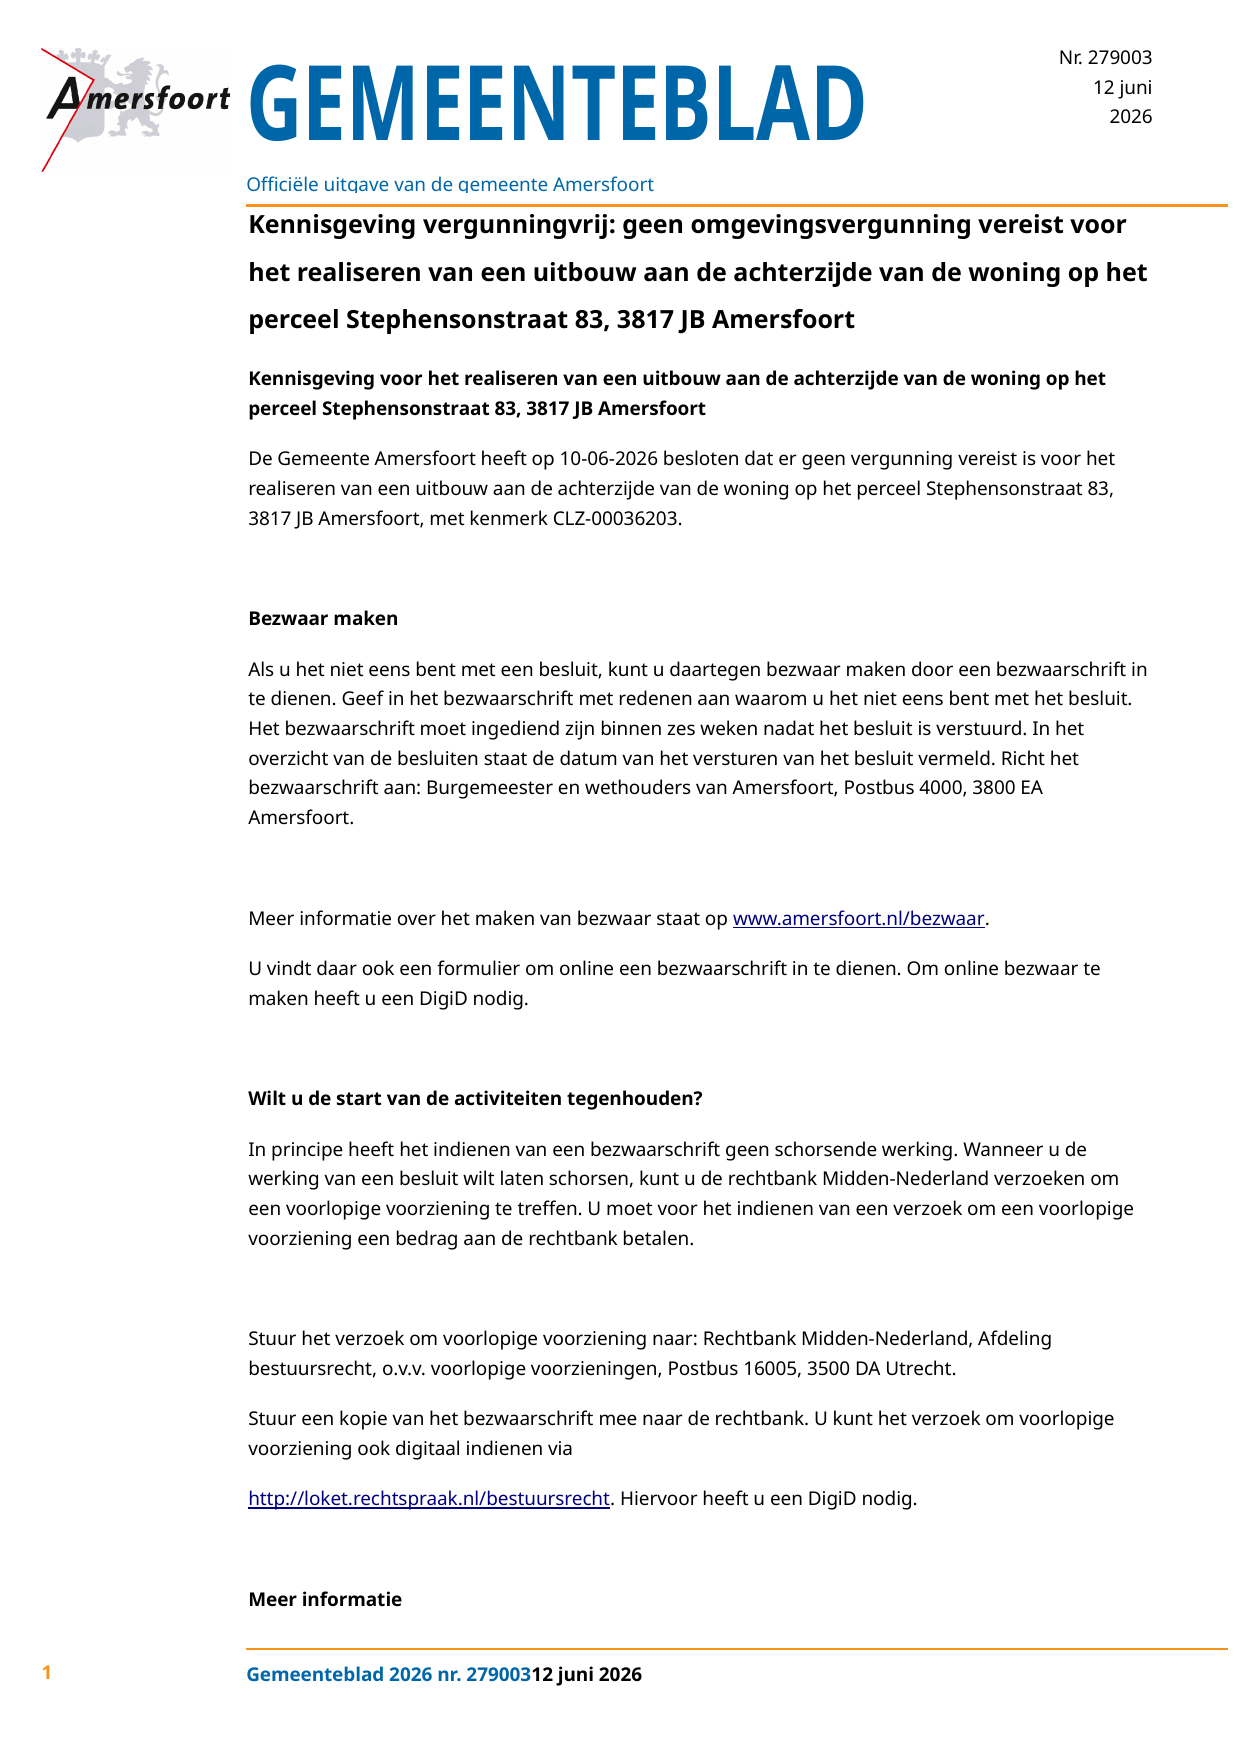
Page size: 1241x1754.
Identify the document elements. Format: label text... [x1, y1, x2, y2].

text Stuur het verzoek om voorlopige voorziening naar: Rechtbank Midden-Nederland, Afdeling bestuursrecht, o.v.v. voorlopige voorzieningen, Postbus 16005, 3500 DA Utrecht. [248, 1326, 1152, 1381]
text http://loket.rechtspraak.nl/bestuursrecht. Hiervoor heeft u een DigiD nodig. [248, 1486, 1152, 1511]
text De Gemeente Amersfoort heeft op 10-06-2026 besloten dat er geen vergunning vereist is voor het realiseren van een uitbouw aan de achterzijde van de woning op het perceel Stephensonstraat 83, 3817 JB Amersfoort, met kenmerk CLZ-00036203. [248, 446, 1152, 530]
picture [41, 47, 231, 172]
text Meer informatie over het maken van bezwaar staat op www.amersfoort.nl/bezwaar. [248, 905, 1152, 930]
text Kennisgeving voor het realiseren van een uitbouw aan de achterzijde van de woning op het perceel Stephensonstraat 83, 3817 JB Amersfoort [248, 366, 1152, 421]
text Bezwaar maken [248, 606, 1152, 631]
text Als u het niet eens bent met een besluit, kunt u daartegen bezwaar maken door een bezwaarschrift in te dienen. Geef in het bezwaarschrift met redenen aan waarom u het niet eens bent met het besluit. Het bezwaarschrift moet ingediend zijn binnen zes weken nadat het besluit is verstuurd. In het overzicht van de besluiten staat de datum van het versturen van het besluit vermeld. Richt het bezwaarschrift aan: Burgemeester en wethouders van Amersfoort, Postbus 4000, 3800 EA Amersfoort. [248, 656, 1152, 829]
text Kennisgeving vergunningvrij: geen omgevingsvergunning vereist voor het realiseren van een uitbouw aan de achterzijde van de woning op het perceel Stephensonstraat 83, 3817 JB Amersfoort [248, 207, 1152, 336]
text Stuur een kopie van het bezwaarschrift mee naar de rechtbank. U kunt het verzoek om voorlopige voorziening ook digitaal indienen via [248, 1406, 1152, 1461]
text U vindt daar ook een formulier om online een bezwaarschrift in te dienen. Om online bezwaar te maken heeft u een DigiD nodig. [248, 955, 1152, 1010]
text Wilt u de start van de activiteiten tegenhouden? [248, 1086, 1152, 1111]
text Meer informatie [248, 1586, 1152, 1612]
text In principe heeft het indienen van een bezwaarschrift geen schorsende werking. Wanneer u de werking van een besluit wilt laten schorsen, kunt u de rechtbank Midden-Nederland verzoeken om een voorlopige voorziening te treffen. U moet voor het indienen van een verzoek om een voorlopige voorziening een bedrag aan de rechtbank betalen. [248, 1136, 1152, 1250]
